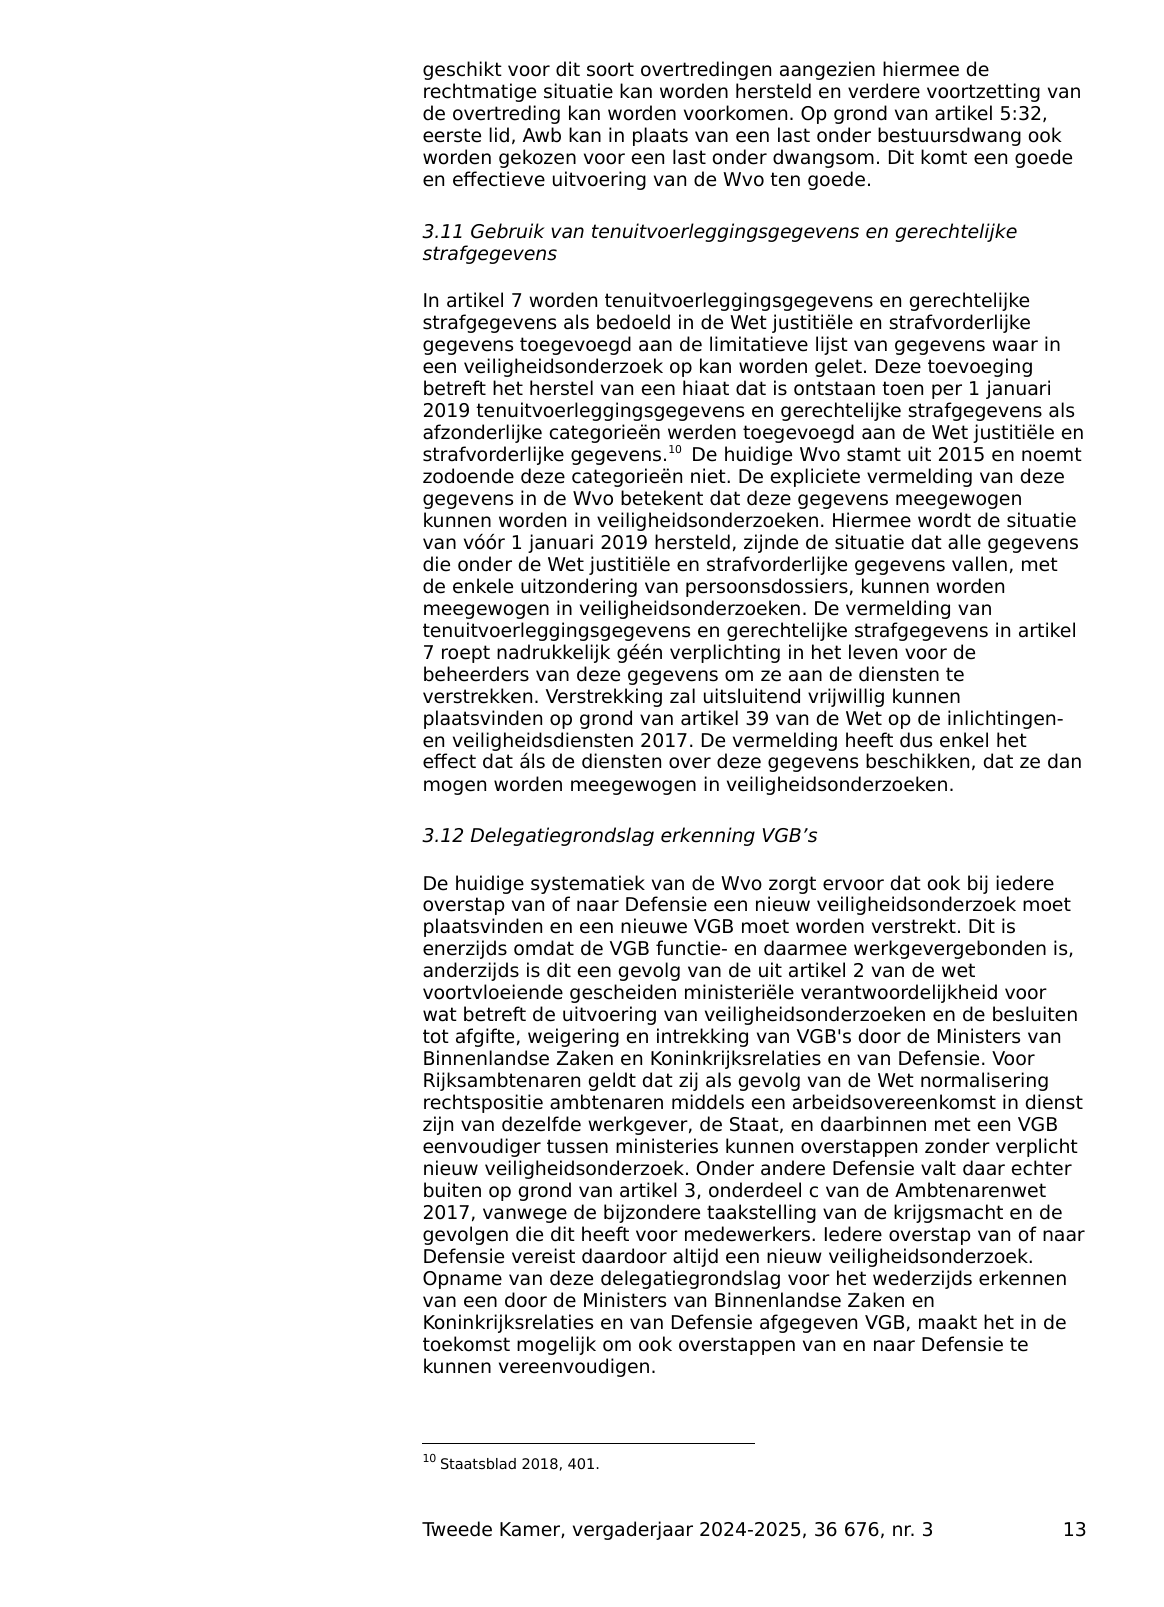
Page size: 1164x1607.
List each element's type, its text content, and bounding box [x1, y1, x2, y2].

subtitle 3.11 Gebruik van tenuitvoerleggingsgegevens en gerechtelijke strafgegevens [422, 221, 1087, 265]
text In artikel 7 worden tenuitvoerleggingsgegevens en gerechtelijke strafgegevens als bedoeld in de Wet justitiële en strafvorderlijke gegevens toegevoegd aan de limitatieve lijst van gegevens waar in een veiligheidsonderzoek op kan worden gelet. Deze toevoeging betreft het herstel van een hiaat dat is ontstaan toen per 1 januari 2019 tenuitvoerleggingsgegevens en gerechtelijke strafgegevens als afzonderlijke categorieën werden toegevoegd aan de Wet justitiële en strafvorderlijke gegevens. De huidige Wvo stamt uit 2015 en noemt zodoende deze categorieën niet. De expliciete vermelding van deze gegevens in de Wvo betekent dat deze gegevens meegewogen kunnen worden in veiligheidsonderzoeken. Hiermee wordt de situatie van vóór 1 januari 2019 hersteld, zijnde de situatie dat alle gegevens die onder de Wet justitiële en strafvorderlijke gegevens vallen, met de enkele uitzondering van persoonsdossiers, kunnen worden meegewogen in veiligheidsonderzoeken. De vermelding van tenuitvoerleggingsgegevens en gerechtelijke strafgegevens in artikel 7 roept nadrukkelijk géén verplichting in het leven voor de beheerders van deze gegevens om ze aan de diensten te verstrekken. Verstrekking zal uitsluitend vrijwillig kunnen plaatsvinden op grond van artikel 39 van de Wet op de inlichtingen- en veiligheidsdiensten 2017. De vermelding heeft dus enkel het effect dat áls de diensten over deze gegevens beschikken, dat ze dan mogen worden meegewogen in veiligheidsonderzoeken. [422, 290, 1087, 795]
text geschikt voor dit soort overtredingen aangezien hiermee de rechtmatige situatie kan worden hersteld en verdere voortzetting van de overtreding kan worden voorkomen. Op grond van artikel 5:32, eerste lid, Awb kan in plaats van een last onder bestuursdwang ook worden gekozen voor een last onder dwangsom. Dit komt een goede en effectieve uitvoering van de Wvo ten goede. [422, 59, 1087, 191]
text Staatsblad 2018, 401. [422, 1452, 1087, 1474]
text De huidige systematiek van de Wvo zorgt ervoor dat ook bij iedere overstap van of naar Defensie een nieuw veiligheidsonderzoek moet plaatsvinden en een nieuwe VGB moet worden verstrekt. Dit is enerzijds omdat de VGB functie- en daarmee werkgevergebonden is, anderzijds is dit een gevolg van de uit artikel 2 van de wet voortvloeiende gescheiden ministeriële verantwoordelijkheid voor wat betreft de uitvoering van veiligheidsonderzoeken en de besluiten tot afgifte, weigering en intrekking van VGB's door de Ministers van Binnenlandse Zaken en Koninkrijksrelaties en van Defensie. Voor Rijksambtenaren geldt dat zij als gevolg van de Wet normalisering rechtspositie ambtenaren middels een arbeidsovereenkomst in dienst zijn van dezelfde werkgever, de Staat, en daarbinnen met een VGB eenvoudiger tussen ministeries kunnen overstappen zonder verplicht nieuw veiligheidsonderzoek. Onder andere Defensie valt daar echter buiten op grond van artikel 3, onderdeel c van de Ambtenarenwet 2017, vanwege de bijzondere taakstelling van de krijgsmacht en de gevolgen die dit heeft voor medewerkers. Iedere overstap van of naar Defensie vereist daardoor altijd een nieuw veiligheidsonderzoek. Opname van deze delegatiegrondslag voor het wederzijds erkennen van een door de Ministers van Binnenlandse Zaken en Koninkrijksrelaties en van Defensie afgegeven VGB, maakt het in de toekomst mogelijk om ook overstappen van en naar Defensie te kunnen vereenvoudigen. [422, 872, 1087, 1378]
subtitle 3.12 Delegatiegrondslag erkenning VGB’s [422, 825, 1087, 847]
